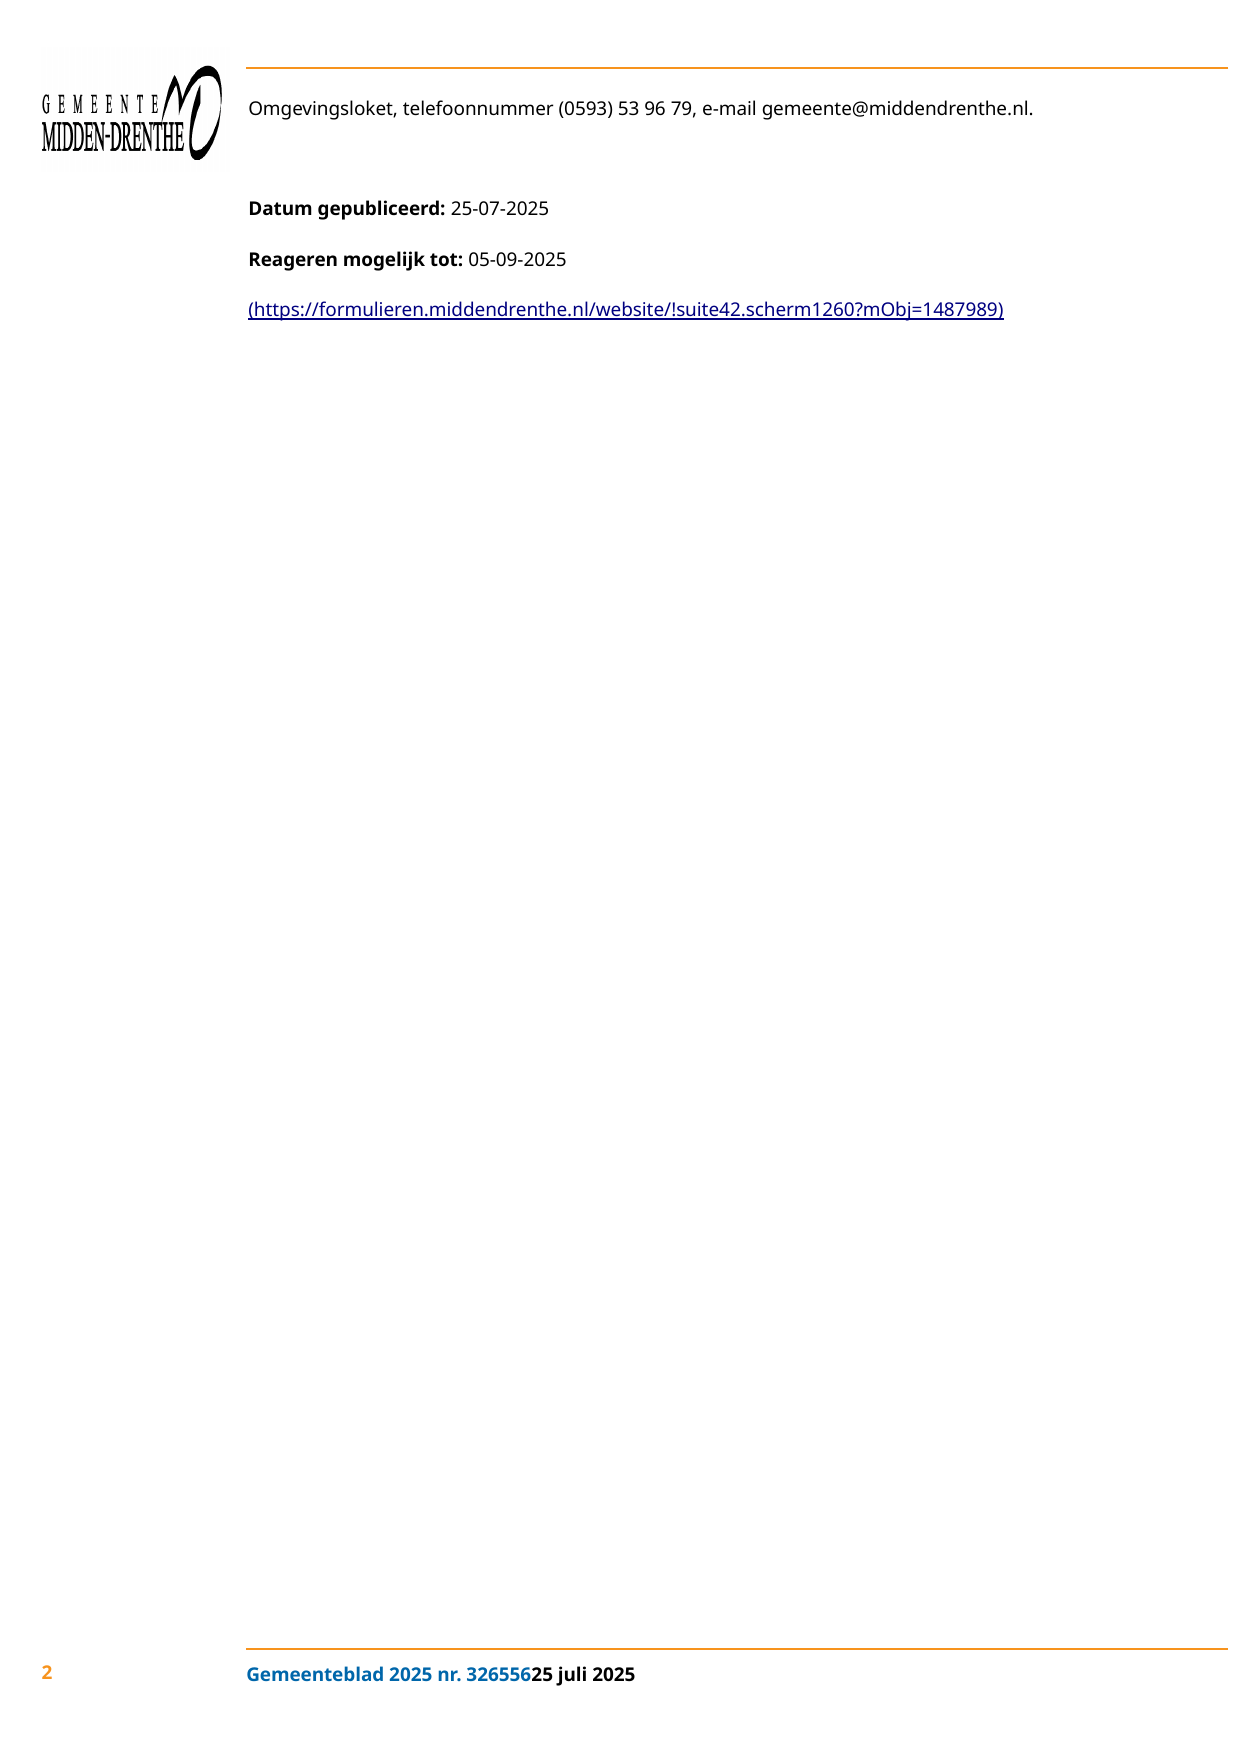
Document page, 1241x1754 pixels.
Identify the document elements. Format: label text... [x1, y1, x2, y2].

text (https://formulieren.middendrenthe.nl/website/!suite42.scherm1260?mObj=1487989) [248, 296, 1152, 322]
text Datum gepubliceerd: 25-07-2025 [248, 196, 1152, 221]
text Omgevingsloket, telefoonnummer (0593) 53 96 79, e-mail gemeente@middendrenthe.nl. [248, 95, 1152, 121]
picture [41, 47, 231, 172]
text Reageren mogelijk tot: 05-09-2025 [248, 246, 1152, 272]
